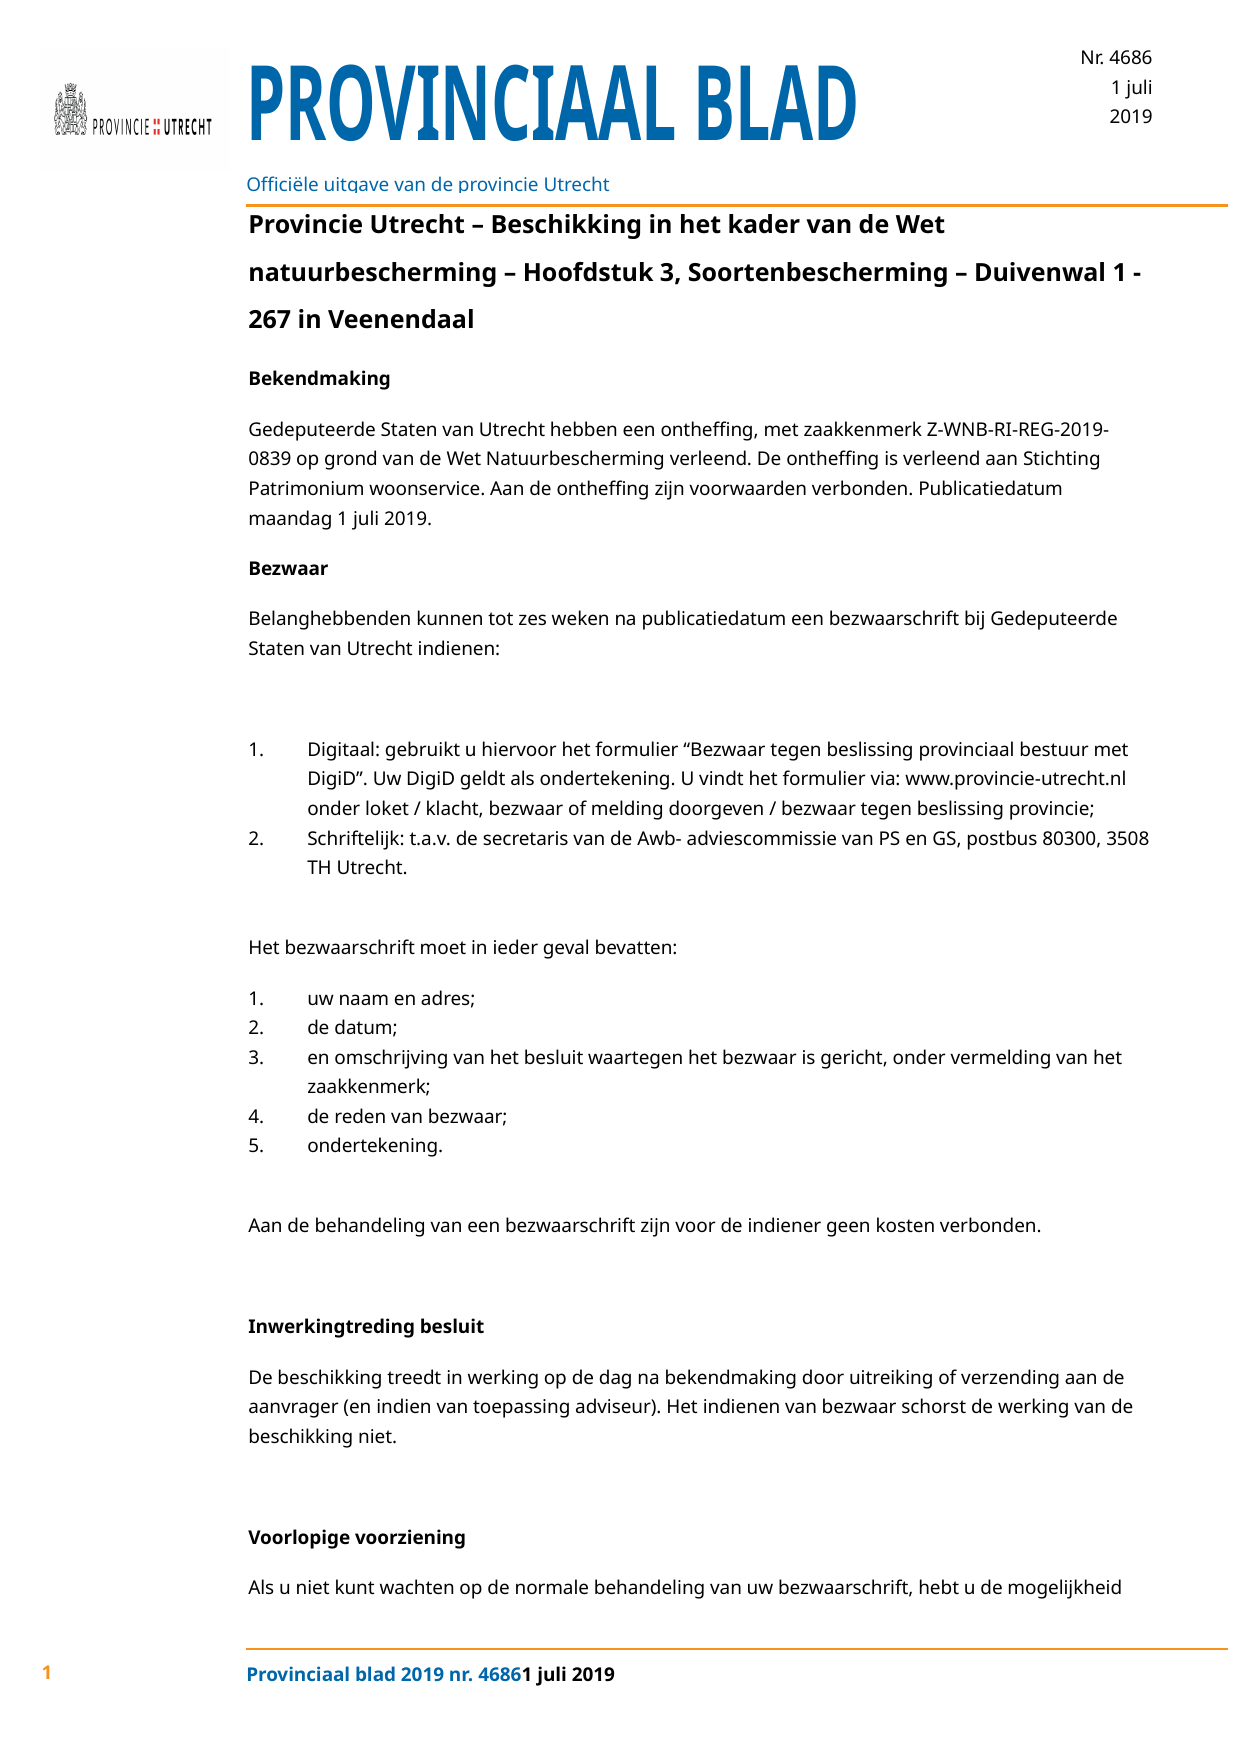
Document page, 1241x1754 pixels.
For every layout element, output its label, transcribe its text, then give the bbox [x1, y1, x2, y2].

list Digitaal: gebruikt u hiervoor het formulier “Bezwaar tegen beslissing provinciaal bestuur met DigiD”. Uw DigiD geldt als ondertekening. U vindt het formulier via: www.provincie-utrecht.nl onder loket / klacht, bezwaar of melding doorgeven / bezwaar tegen beslissing provincie; [248, 736, 1152, 821]
text Gedeputeerde Staten van Utrecht hebben een ontheffing, met zaakkenmerk Z-WNB-RI-REG-2019-0839 op grond van de Wet Natuurbescherming verleend. De ontheffing is verleend aan Stichting Patrimonium woonservice. Aan de ontheffing zijn voorwaarden verbonden. Publicatiedatum maandag 1 juli 2019. [248, 416, 1152, 530]
text Als u niet kunt wachten op de normale behandeling van uw bezwaarschrift, hebt u de mogelijkheid [248, 1574, 1152, 1600]
text Het bezwaarschrift moet in ieder geval bevatten: [248, 934, 1152, 960]
list Schriftelijk: t.a.v. de secretaris van de Awb- adviescommissie van PS en GS, postbus 80300, 3508 TH Utrecht. [248, 825, 1152, 880]
list en omschrijving van het besluit waartegen het bezwaar is gericht, onder vermelding van het zaakkenmerk; [248, 1044, 1152, 1099]
picture [41, 47, 231, 172]
text Bezwaar [248, 555, 1152, 581]
list de datum; [248, 1014, 1152, 1040]
text Provincie Utrecht – Beschikking in het kader van de Wet natuurbescherming – Hoofdstuk 3, Soortenbescherming – Duivenwal 1 - 267 in Veenendaal [248, 207, 1152, 336]
text Aan de behandeling van een bezwaarschrift zijn voor de indiener geen kosten verbonden. [248, 1213, 1152, 1238]
list uw naam en adres; [248, 985, 1152, 1010]
text Inwerkingtreding besluit [248, 1313, 1152, 1339]
text Voorlopige voorziening [248, 1524, 1152, 1549]
text Bekendmaking [248, 366, 1152, 391]
text De beschikking treedt in werking op de dag na bekendmaking door uitreiking of verzending aan de aanvrager (en indien van toepassing adviseur). Het indienen van bezwaar schorst de werking van de beschikking niet. [248, 1364, 1152, 1449]
list de reden van bezwaar; [248, 1103, 1152, 1129]
list ondertekening. [248, 1133, 1152, 1158]
text Belanghebbenden kunnen tot zes weken na publicatiedatum een bezwaarschrift bij Gedeputeerde Staten van Utrecht indienen: [248, 606, 1152, 661]
